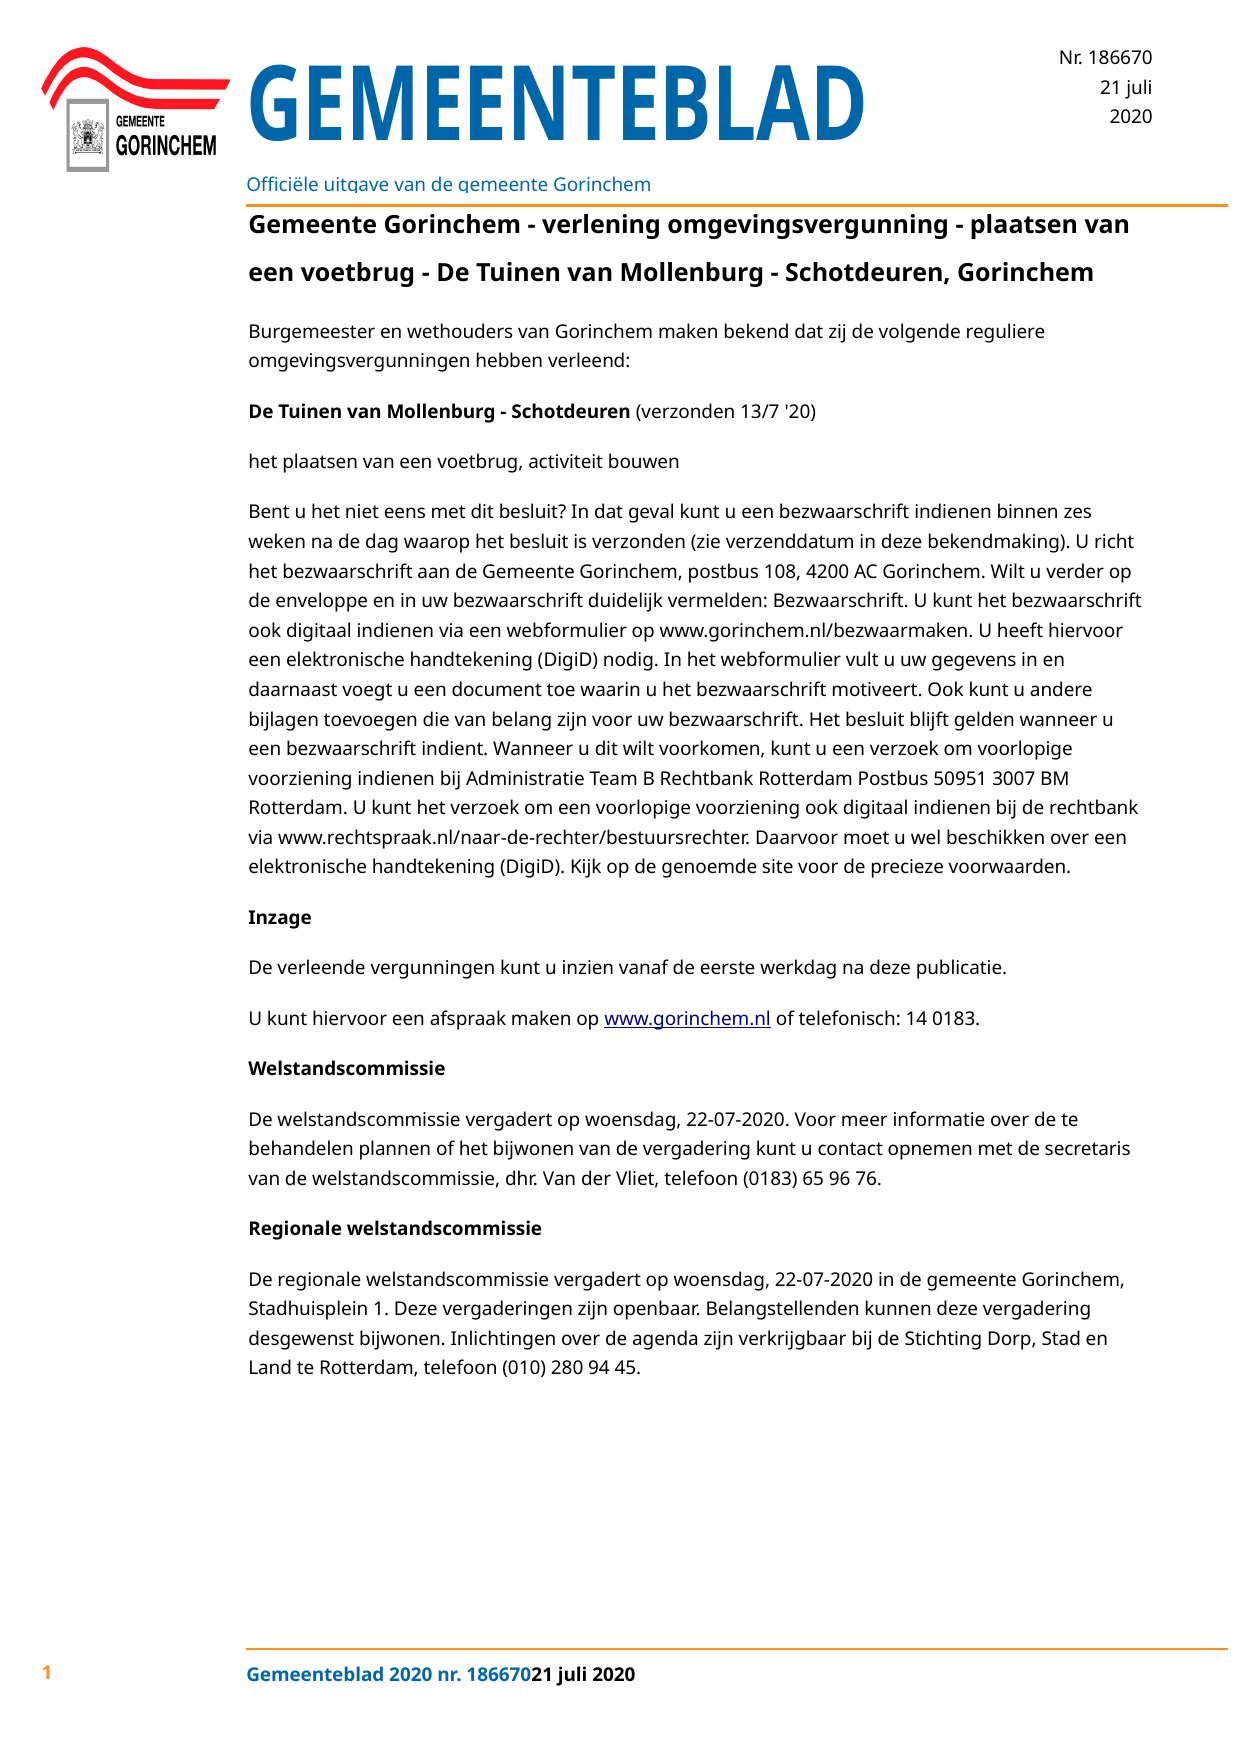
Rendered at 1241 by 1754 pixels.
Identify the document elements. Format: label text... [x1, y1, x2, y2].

text De welstandscommissie vergadert op woensdag, 22-07-2020. Voor meer informatie over de te behandelen plannen of het bijwonen van de vergadering kunt u contact opnemen met de secretaris van de welstandscommissie, dhr. Van der Vliet, telefoon (0183) 65 96 76. [248, 1106, 1152, 1191]
text Gemeente Gorinchem - verlening omgevingsvergunning - plaatsen van een voetbrug - De Tuinen van Mollenburg - Schotdeuren, Gorinchem [248, 207, 1152, 288]
text Bent u het niet eens met dit besluit? In dat geval kunt u een bezwaarschrift indienen binnen zes weken na de dag waarop het besluit is verzonden (zie verzenddatum in deze bekendmaking). U richt het bezwaarschrift aan de Gemeente Gorinchem, postbus 108, 4200 AC Gorinchem. Wilt u verder op de enveloppe en in uw bezwaarschrift duidelijk vermelden: Bezwaarschrift. U kunt het bezwaarschrift ook digitaal indienen via een webformulier op www.gorinchem.nl/bezwaarmaken. U heeft hiervoor een elektronische handtekening (DigiD) nodig. In het webformulier vult u uw gegevens in en daarnaast voegt u een document toe waarin u het bezwaarschrift motiveert. Ook kunt u andere bijlagen toevoegen die van belang zijn voor uw bezwaarschrift. Het besluit blijft gelden wanneer u een bezwaarschrift indient. Wanneer u dit wilt voorkomen, kunt u een verzoek om voorlopige voorziening indienen bij Administratie Team B Rechtbank Rotterdam Postbus 50951 3007 BM Rotterdam. U kunt het verzoek om een voorlopige voorziening ook digitaal indienen bij de rechtbank via www.rechtspraak.nl/naar-de-rechter/bestuursrechter. Daarvoor moet u wel beschikken over een elektronische handtekening (DigiD). Kijk op de genoemde site voor de precieze voorwaarden. [248, 499, 1152, 879]
text De verleende vergunningen kunt u inzien vanaf de eerste werkdag na deze publicatie. [248, 954, 1152, 980]
text De Tuinen van Mollenburg - Schotdeuren (verzonden 13/7 '20) [248, 398, 1152, 424]
text het plaatsen van een voetbrug, activiteit bouwen [248, 448, 1152, 474]
text Regionale welstandscommissie [248, 1215, 1152, 1241]
text Inzage [248, 904, 1152, 930]
text U kunt hiervoor een afspraak maken op www.gorinchem.nl of telefonisch: 14 0183. [248, 1005, 1152, 1031]
text De regionale welstandscommissie vergadert op woensdag, 22-07-2020 in de gemeente Gorinchem, Stadhuisplein 1. Deze vergaderingen zijn openbaar. Belangstellenden kunnen deze vergadering desgewenst bijwonen. Inlichtingen over de agenda zijn verkrijgbaar bij de Stichting Dorp, Stad en Land te Rotterdam, telefoon (010) 280 94 45. [248, 1266, 1152, 1380]
text Burgemeester en wethouders van Gorinchem maken bekend dat zij de volgende reguliere omgevingsvergunningen hebben verleend: [248, 318, 1152, 373]
text Welstandscommissie [248, 1055, 1152, 1081]
picture [41, 47, 231, 172]
